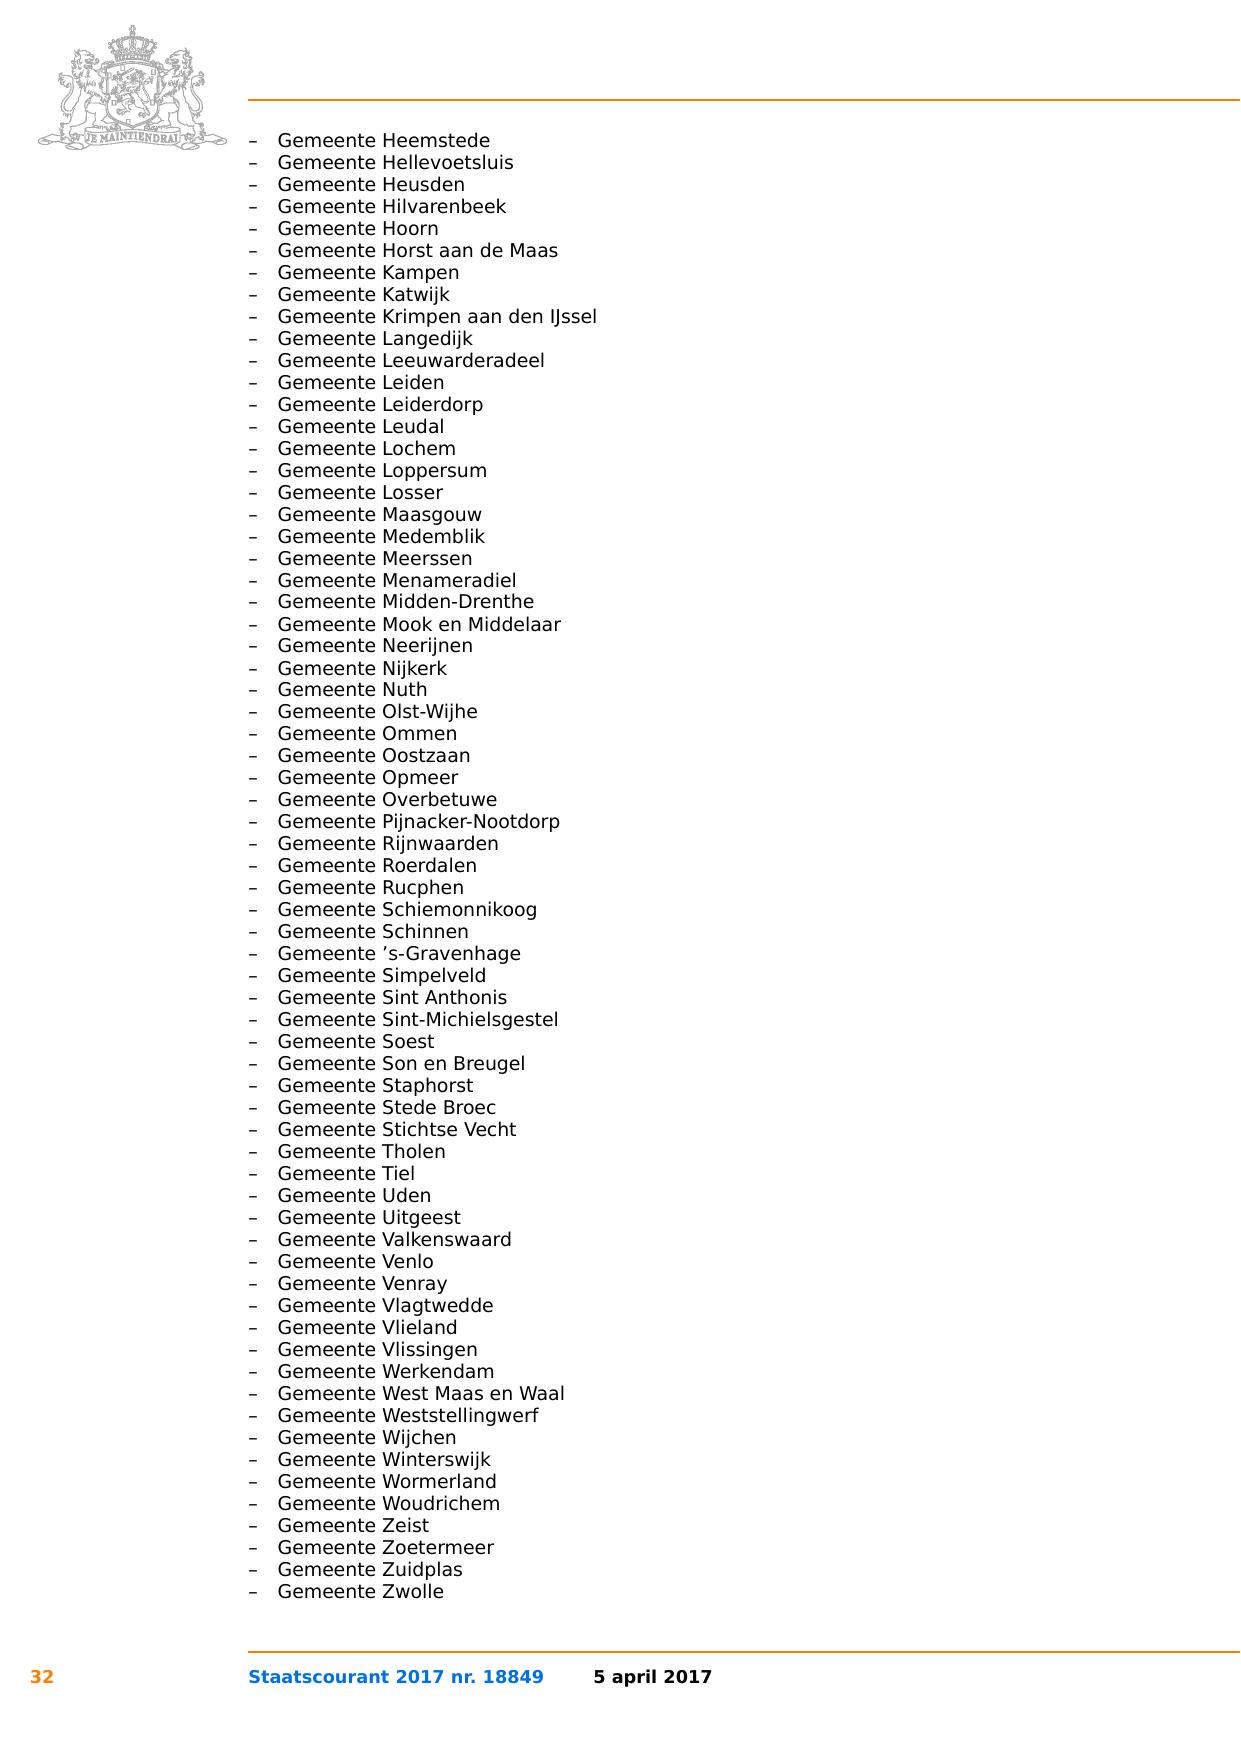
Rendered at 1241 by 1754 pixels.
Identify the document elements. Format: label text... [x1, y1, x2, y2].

text – Gemeente Nijkerk [248, 657, 1163, 679]
text – Gemeente Ommen [248, 723, 1163, 745]
text – Gemeente Oostzaan [248, 745, 1163, 767]
text – Gemeente Woudrichem [248, 1493, 1163, 1514]
text – Gemeente Roerdalen [248, 855, 1163, 877]
text – Gemeente Heemstede [248, 130, 1163, 152]
text – Gemeente Hellevoetsluis [248, 152, 1163, 174]
text – Gemeente Valkenswaard [248, 1229, 1163, 1251]
text – Gemeente Uden [248, 1185, 1163, 1207]
text – Gemeente Son en Breugel [248, 1053, 1163, 1075]
text – Gemeente Olst-Wijhe [248, 701, 1163, 723]
text – Gemeente Schinnen [248, 921, 1163, 943]
text – Gemeente Zwolle [248, 1581, 1163, 1602]
text – Gemeente Hoorn [248, 218, 1163, 240]
text – Gemeente Wijchen [248, 1427, 1163, 1449]
text – Gemeente Uitgeest [248, 1207, 1163, 1229]
text – Gemeente ’s-Gravenhage [248, 943, 1163, 965]
text – Gemeente Staphorst [248, 1075, 1163, 1097]
text – Gemeente Zeist [248, 1514, 1163, 1537]
text – Gemeente Nuth [248, 679, 1163, 701]
text – Gemeente Loppersum [248, 459, 1163, 482]
text – Gemeente Stichtse Vecht [248, 1119, 1163, 1141]
text – Gemeente Meerssen [248, 547, 1163, 569]
text – Gemeente Rucphen [248, 877, 1163, 899]
text – Gemeente Leeuwarderadeel [248, 350, 1163, 372]
text – Gemeente Pijnacker-Nootdorp [248, 811, 1163, 833]
text – Gemeente Midden-Drenthe [248, 591, 1163, 613]
text – Gemeente Langedijk [248, 328, 1163, 350]
text – Gemeente Neerijnen [248, 635, 1163, 657]
text – Gemeente Mook en Middelaar [248, 613, 1163, 635]
text – Gemeente Schiemonnikoog [248, 899, 1163, 921]
text – Gemeente Tholen [248, 1141, 1163, 1163]
text – Gemeente Vlagtwedde [248, 1295, 1163, 1317]
text – Gemeente Vlissingen [248, 1339, 1163, 1361]
text – Gemeente Krimpen aan den IJssel [248, 306, 1163, 328]
text – Gemeente Zuidplas [248, 1558, 1163, 1581]
text – Gemeente Leiden [248, 372, 1163, 394]
text – Gemeente Rijnwaarden [248, 833, 1163, 855]
text – Gemeente Venlo [248, 1251, 1163, 1273]
text – Gemeente Winterswijk [248, 1449, 1163, 1471]
text – Gemeente Simpelveld [248, 965, 1163, 987]
text – Gemeente Tiel [248, 1163, 1163, 1185]
text – Gemeente Menameradiel [248, 569, 1163, 591]
text – Gemeente Werkendam [248, 1361, 1163, 1383]
text – Gemeente Zoetermeer [248, 1537, 1163, 1558]
text – Gemeente Soest [248, 1031, 1163, 1053]
text – Gemeente Hilvarenbeek [248, 196, 1163, 218]
text – Gemeente Heusden [248, 174, 1163, 196]
picture [38, 25, 227, 150]
text – Gemeente Overbetuwe [248, 789, 1163, 811]
text – Gemeente West Maas en Waal [248, 1383, 1163, 1405]
text – Gemeente Sint Anthonis [248, 987, 1163, 1009]
text – Gemeente Stede Broec [248, 1097, 1163, 1119]
text – Gemeente Horst aan de Maas [248, 240, 1163, 262]
text – Gemeente Leudal [248, 416, 1163, 438]
text – Gemeente Katwijk [248, 284, 1163, 306]
text – Gemeente Maasgouw [248, 503, 1163, 526]
text – Gemeente Losser [248, 482, 1163, 503]
text – Gemeente Lochem [248, 438, 1163, 459]
text – Gemeente Wormerland [248, 1471, 1163, 1493]
text – Gemeente Vlieland [248, 1317, 1163, 1339]
text – Gemeente Medemblik [248, 526, 1163, 547]
text – Gemeente Opmeer [248, 767, 1163, 789]
text – Gemeente Sint-Michielsgestel [248, 1009, 1163, 1031]
text – Gemeente Weststellingwerf [248, 1405, 1163, 1427]
text – Gemeente Kampen [248, 262, 1163, 284]
text – Gemeente Leiderdorp [248, 394, 1163, 416]
text – Gemeente Venray [248, 1273, 1163, 1295]
